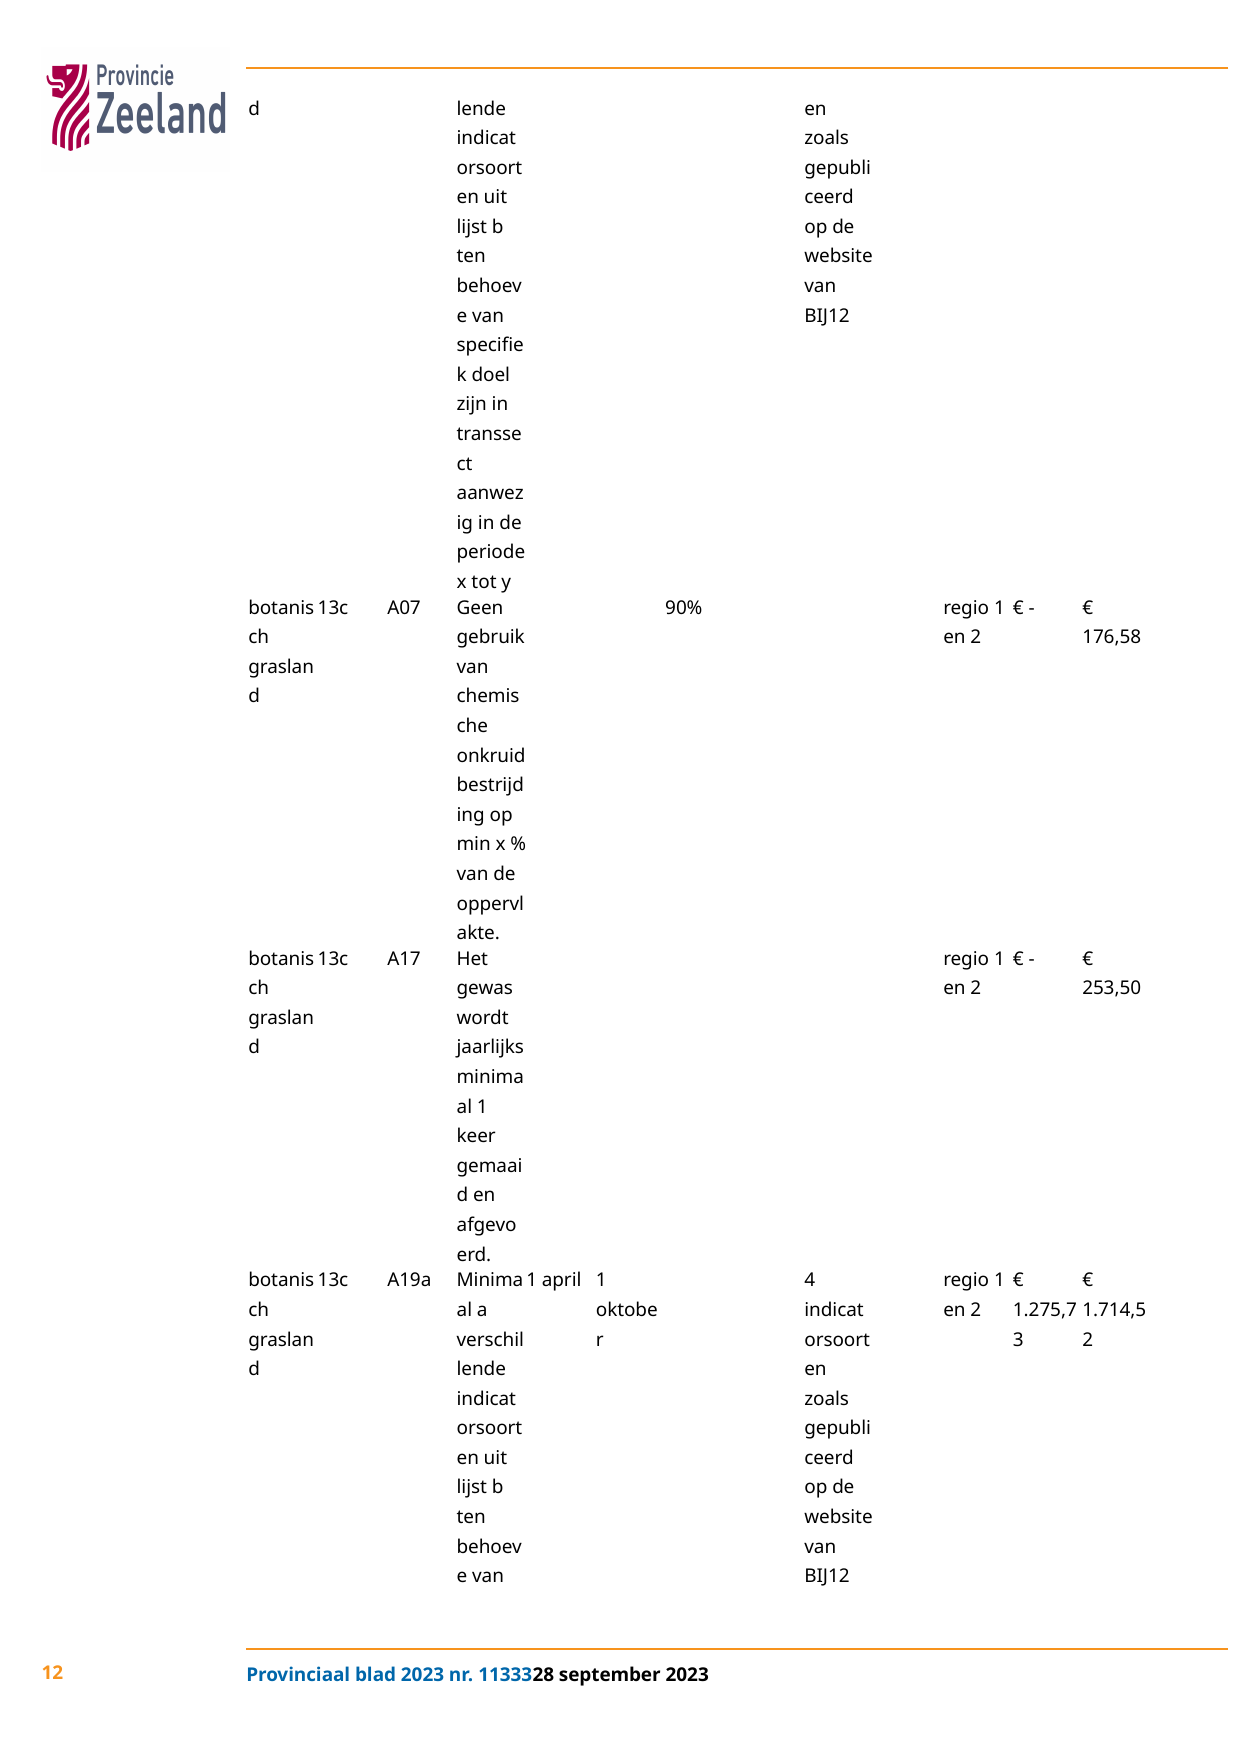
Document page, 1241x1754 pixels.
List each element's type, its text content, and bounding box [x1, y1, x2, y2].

table_cell [665, 945, 734, 1267]
table_cell regio 1 en 2 [943, 594, 1013, 945]
table_cell A17 [387, 945, 456, 1267]
table_cell [387, 95, 456, 594]
table_cell botanisch grasland [248, 1267, 317, 1588]
table_cell [526, 594, 596, 945]
table_cell [318, 95, 387, 594]
table_cell € 253,50 [1082, 945, 1152, 1267]
table_cell [874, 1267, 943, 1588]
table_cell 90% [665, 594, 734, 945]
table_cell [665, 1267, 734, 1588]
table_cell 13c [318, 594, 387, 945]
table_cell botanisch grasland [248, 945, 317, 1267]
table_cell € 176,58 [1082, 594, 1152, 945]
table_cell € - [1013, 945, 1082, 1267]
table_cell € 1.714,52 [1082, 1267, 1152, 1588]
table_cell € - [1013, 594, 1082, 945]
table_cell A07 [387, 594, 456, 945]
table_cell [874, 594, 943, 945]
table_cell Geen gebruik van chemische onkruidbestrijding op min x % van de oppervlakte. [456, 594, 526, 945]
table_cell 13c [318, 945, 387, 1267]
table_cell [596, 945, 665, 1267]
table_cell 4 indicatorsoorten zoals gepubliceerd op de website van BIJ12 [804, 1267, 873, 1588]
table_cell [804, 945, 873, 1267]
table_cell botanisch grasland [248, 594, 317, 945]
table_cell 1 april [526, 1267, 596, 1588]
table_cell [735, 945, 804, 1267]
table_cell A19a [387, 1267, 456, 1588]
table_cell [1082, 95, 1152, 594]
table_cell regio 1 en 2 [943, 1267, 1013, 1588]
table_cell [735, 95, 804, 594]
table_cell lende indicatorsoorten uit lijst b ten behoeve van specifiek doel zijn in transsect aanwezig in de periode x tot y [456, 95, 526, 594]
table_cell 13c [318, 1267, 387, 1588]
table_cell [735, 594, 804, 945]
table_cell [526, 95, 596, 594]
table_cell en zoals gepubliceerd op de website van BIJ12 [804, 95, 873, 594]
table_cell d [248, 95, 317, 594]
table_cell 1 oktober [596, 1267, 665, 1588]
table_cell [804, 594, 873, 945]
table_cell [1013, 95, 1082, 594]
table_cell [943, 95, 1013, 594]
table_cell [874, 945, 943, 1267]
table_cell regio 1 en 2 [943, 945, 1013, 1267]
table_cell [526, 945, 596, 1267]
table_cell [735, 1267, 804, 1588]
table_cell [874, 95, 943, 594]
table_cell [665, 95, 734, 594]
table_cell € 1.275,73 [1013, 1267, 1082, 1588]
table_cell [596, 95, 665, 594]
table_cell Minimaal a verschillende indicatorsoorten uit lijst b ten behoeve van [456, 1267, 526, 1588]
table_cell [596, 594, 665, 945]
table_cell Het gewas wordt jaarlijks minimaal 1 keer gemaaid en afgevoerd. [456, 945, 526, 1267]
picture [41, 47, 231, 172]
